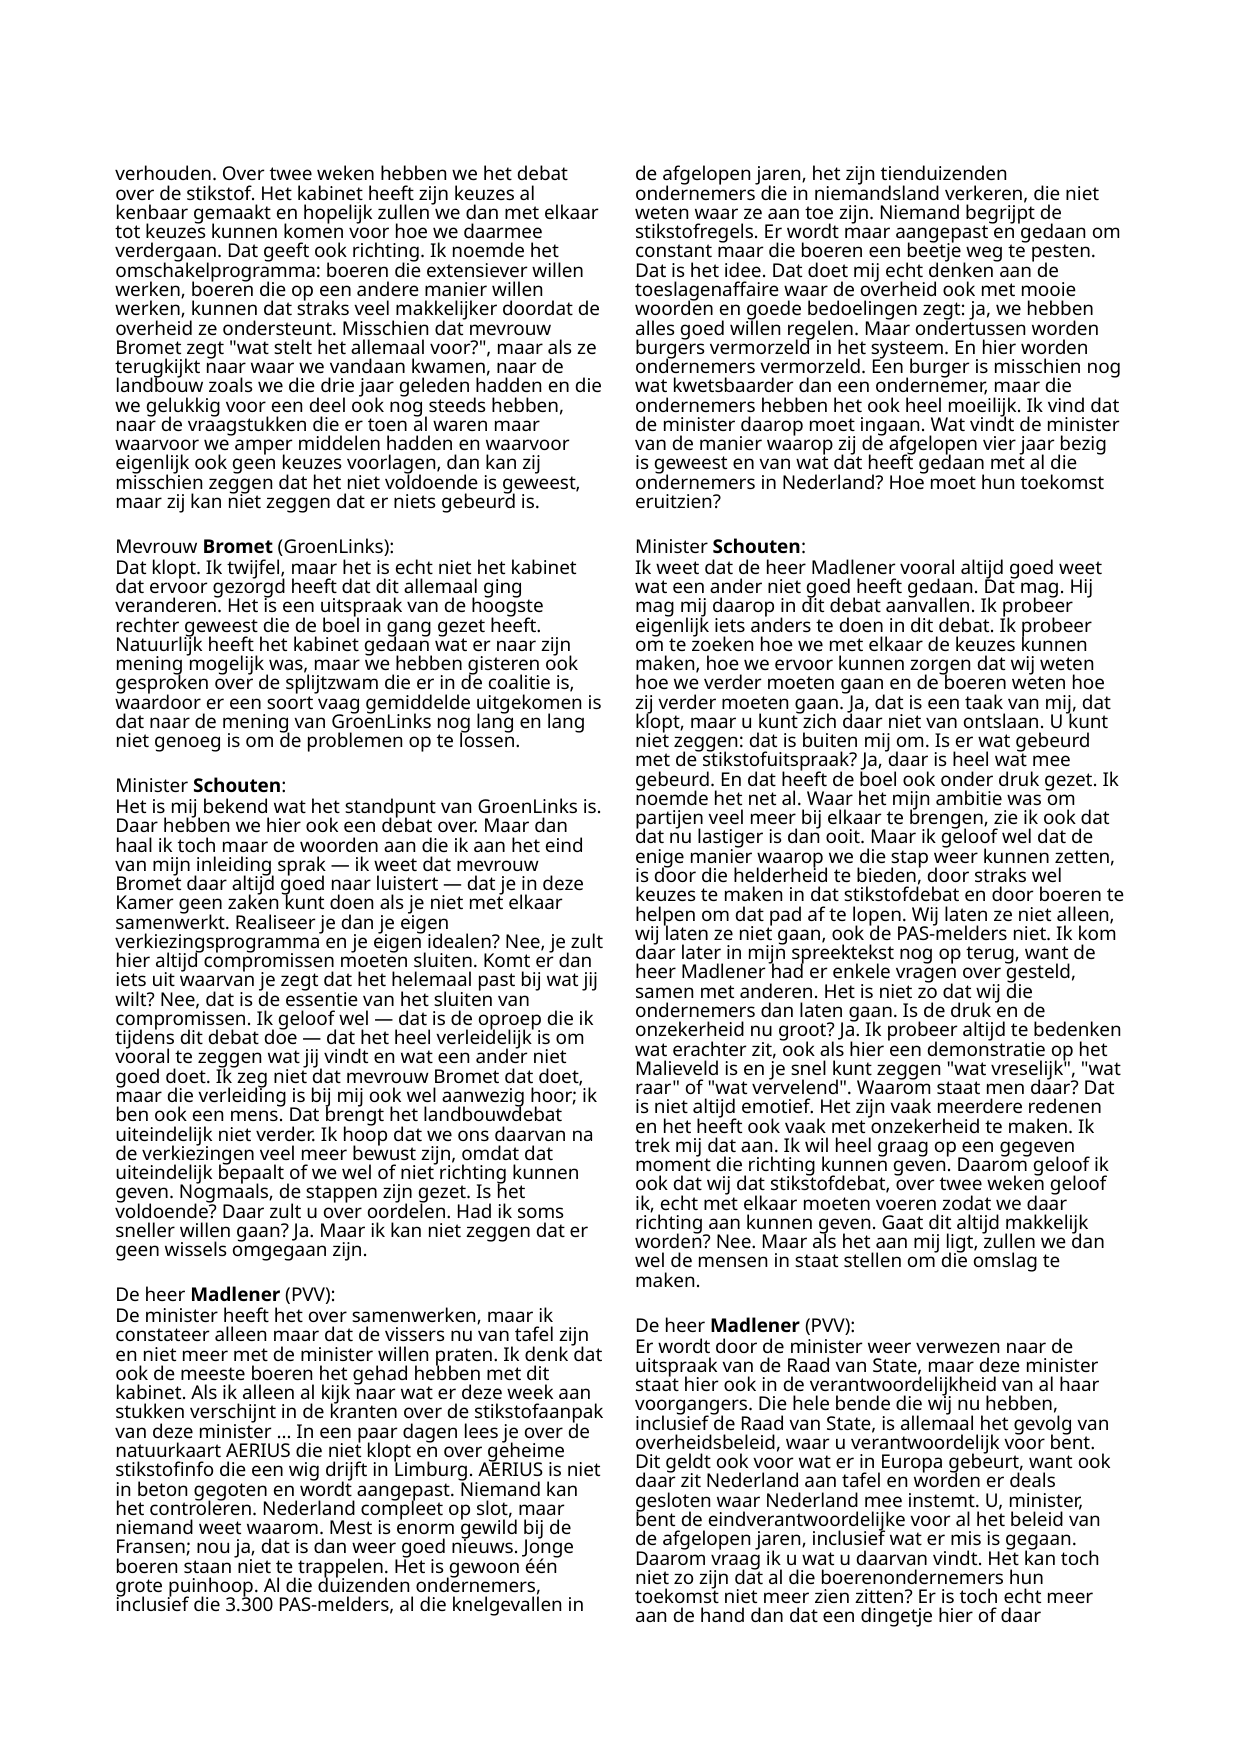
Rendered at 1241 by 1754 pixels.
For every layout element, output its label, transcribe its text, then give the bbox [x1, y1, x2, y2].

text De heer Madlener (PVV): [115, 1281, 605, 1307]
text Het is mij bekend wat het standpunt van GroenLinks is. Daar hebben we hier ook een debat over. Maar dan haal ik toch maar de woorden aan die ik aan het eind van mijn inleiding sprak — ik weet dat mevrouw Bromet daar altijd goed naar luistert — dat je in deze Kamer geen zaken kunt doen als je niet met elkaar samenwerkt. Realiseer je dan je eigen verkiezingsprogramma en je eigen idealen? Nee, je zult hier altijd compromissen moeten sluiten. Komt er dan iets uit waarvan je zegt dat het helemaal past bij wat jij wilt? Nee, dat is de essentie van het sluiten van compromissen. Ik geloof wel — dat is de oproep die ik tijdens dit debat doe — dat het heel verleidelijk is om vooral te zeggen wat jij vindt en wat een ander niet goed doet. Ik zeg niet dat mevrouw Bromet dat doet, maar die verleiding is bij mij ook wel aanwezig hoor; ik ben ook een mens. Dat brengt het landbouwdebat uiteindelijk niet verder. Ik hoop dat we ons daarvan na de verkiezingen veel meer bewust zijn, omdat dat uiteindelijk bepaalt of we wel of niet richting kunnen geven. Nogmaals, de stappen zijn gezet. Is het voldoende? Daar zult u over oordelen. Had ik soms sneller willen gaan? Ja. Maar ik kan niet zeggen dat er geen wissels omgegaan zijn. [115, 798, 605, 1261]
text Dat klopt. Ik twijfel, maar het is echt niet het kabinet dat ervoor gezorgd heeft dat dit allemaal ging veranderen. Het is een uitspraak van de hoogste rechter geweest die de boel in gang gezet heeft. Natuurlijk heeft het kabinet gedaan wat er naar zijn mening mogelijk was, maar we hebben gisteren ook gesproken over de splijtzwam die er in de coalitie is, waardoor er een soort vaag gemiddelde uitgekomen is dat naar de mening van GroenLinks nog lang en lang niet genoeg is om de problemen op te lossen. [115, 559, 605, 751]
text Mevrouw Bromet (GroenLinks): [115, 533, 605, 559]
text Minister Schouten: [635, 533, 1125, 559]
text verhouden. Over twee weken hebben we het debat over de stikstof. Het kabinet heeft zijn keuzes al kenbaar gemaakt en hopelijk zullen we dan met elkaar tot keuzes kunnen komen voor hoe we daarmee verdergaan. Dat geeft ook richting. Ik noemde het omschakelprogramma: boeren die extensiever willen werken, boeren die op een andere manier willen werken, kunnen dat straks veel makkelijker doordat de overheid ze ondersteunt. Misschien dat mevrouw Bromet zegt "wat stelt het allemaal voor?", maar als ze terugkijkt naar waar we vandaan kwamen, naar de landbouw zoals we die drie jaar geleden hadden en die we gelukkig voor een deel ook nog steeds hebben, naar de vraagstukken die er toen al waren maar waarvoor we amper middelen hadden en waarvoor eigenlijk ook geen keuzes voorlagen, dan kan zij misschien zeggen dat het niet voldoende is geweest, maar zij kan niet zeggen dat er niets gebeurd is. [115, 165, 605, 512]
text De minister heeft het over samenwerken, maar ik constateer alleen maar dat de vissers nu van tafel zijn en niet meer met de minister willen praten. Ik denk dat ook de meeste boeren het gehad hebben met dit kabinet. Als ik alleen al kijk naar wat er deze week aan stukken verschijnt in de kranten over de stikstofaanpak van deze minister … In een paar dagen lees je over de natuurkaart AERIUS die niet klopt en over geheime stikstofinfo die een wig drijft in Limburg. AERIUS is niet in beton gegoten en wordt aangepast. Niemand kan het controleren. Nederland compleet op slot, maar niemand weet waarom. Mest is enorm gewild bij de Fransen; nou ja, dat is dan weer goed nieuws. Jonge boeren staan niet te trappelen. Het is gewoon één grote puinhoop. Al die duizenden ondernemers, inclusief die 3.300 PAS-melders, al die knelgevallen in [115, 1307, 605, 1615]
text Minister Schouten: [115, 772, 605, 798]
text de afgelopen jaren, het zijn tienduizenden ondernemers die in niemandsland verkeren, die niet weten waar ze aan toe zijn. Niemand begrijpt de stikstofregels. Er wordt maar aangepast en gedaan om constant maar die boeren een beetje weg te pesten. Dat is het idee. Dat doet mij echt denken aan de toeslagenaffaire waar de overheid ook met mooie woorden en goede bedoelingen zegt: ja, we hebben alles goed willen regelen. Maar ondertussen worden burgers vermorzeld in het systeem. En hier worden ondernemers vermorzeld. Een burger is misschien nog wat kwetsbaarder dan een ondernemer, maar die ondernemers hebben het ook heel moeilijk. Ik vind dat de minister daarop moet ingaan. Wat vindt de minister van de manier waarop zij de afgelopen vier jaar bezig is geweest en van wat dat heeft gedaan met al die ondernemers in Nederland? Hoe moet hun toekomst eruitzien? [635, 165, 1125, 512]
text De heer Madlener (PVV): [635, 1312, 1125, 1338]
text Ik weet dat de heer Madlener vooral altijd goed weet wat een ander niet goed heeft gedaan. Dat mag. Hij mag mij daarop in dit debat aanvallen. Ik probeer eigenlijk iets anders te doen in dit debat. Ik probeer om te zoeken hoe we met elkaar de keuzes kunnen maken, hoe we ervoor kunnen zorgen dat wij weten hoe we verder moeten gaan en de boeren weten hoe zij verder moeten gaan. Ja, dat is een taak van mij, dat klopt, maar u kunt zich daar niet van ontslaan. U kunt niet zeggen: dat is buiten mij om. Is er wat gebeurd met de stikstofuitspraak? Ja, daar is heel wat mee gebeurd. En dat heeft de boel ook onder druk gezet. Ik noemde het net al. Waar het mijn ambitie was om partijen veel meer bij elkaar te brengen, zie ik ook dat dat nu lastiger is dan ooit. Maar ik geloof wel dat de enige manier waarop we die stap weer kunnen zetten, is door die helderheid te bieden, door straks wel keuzes te maken in dat stikstofdebat en door boeren te helpen om dat pad af te lopen. Wij laten ze niet alleen, wij laten ze niet gaan, ook de PAS-melders niet. Ik kom daar later in mijn spreektekst nog op terug, want de heer Madlener had er enkele vragen over gesteld, samen met anderen. Het is niet zo dat wij die ondernemers dan laten gaan. Is de druk en de onzekerheid nu groot? Ja. Ik probeer altijd te bedenken wat erachter zit, ook als hier een demonstratie op het Malieveld is en je snel kunt zeggen "wat vreselijk", "wat raar" of "wat vervelend". Waarom staat men daar? Dat is niet altijd emotief. Het zijn vaak meerdere redenen en het heeft ook vaak met onzekerheid te maken. Ik trek mij dat aan. Ik wil heel graag op een gegeven moment die richting kunnen geven. Daarom geloof ik ook dat wij dat stikstofdebat, over twee weken geloof ik, echt met elkaar moeten voeren zodat we daar richting aan kunnen geven. Gaat dit altijd makkelijk worden? Nee. Maar als het aan mij ligt, zullen we dan wel de mensen in staat stellen om die omslag te maken. [635, 559, 1125, 1291]
text Er wordt door de minister weer verwezen naar de uitspraak van de Raad van State, maar deze minister staat hier ook in de verantwoordelijkheid van al haar voorgangers. Die hele bende die wij nu hebben, inclusief de Raad van State, is allemaal het gevolg van overheidsbeleid, waar u verantwoordelijk voor bent. Dit geldt ook voor wat er in Europa gebeurt, want ook daar zit Nederland aan tafel en worden er deals gesloten waar Nederland mee instemt. U, minister, bent de eindverantwoordelijke voor al het beleid van de afgelopen jaren, inclusief wat er mis is gegaan. Daarom vraag ik u wat u daarvan vindt. Het kan toch niet zo zijn dat al die boerenondernemers hun toekomst niet meer zien zitten? Er is toch echt meer aan de hand dan dat een dingetje hier of daar [635, 1338, 1125, 1627]
